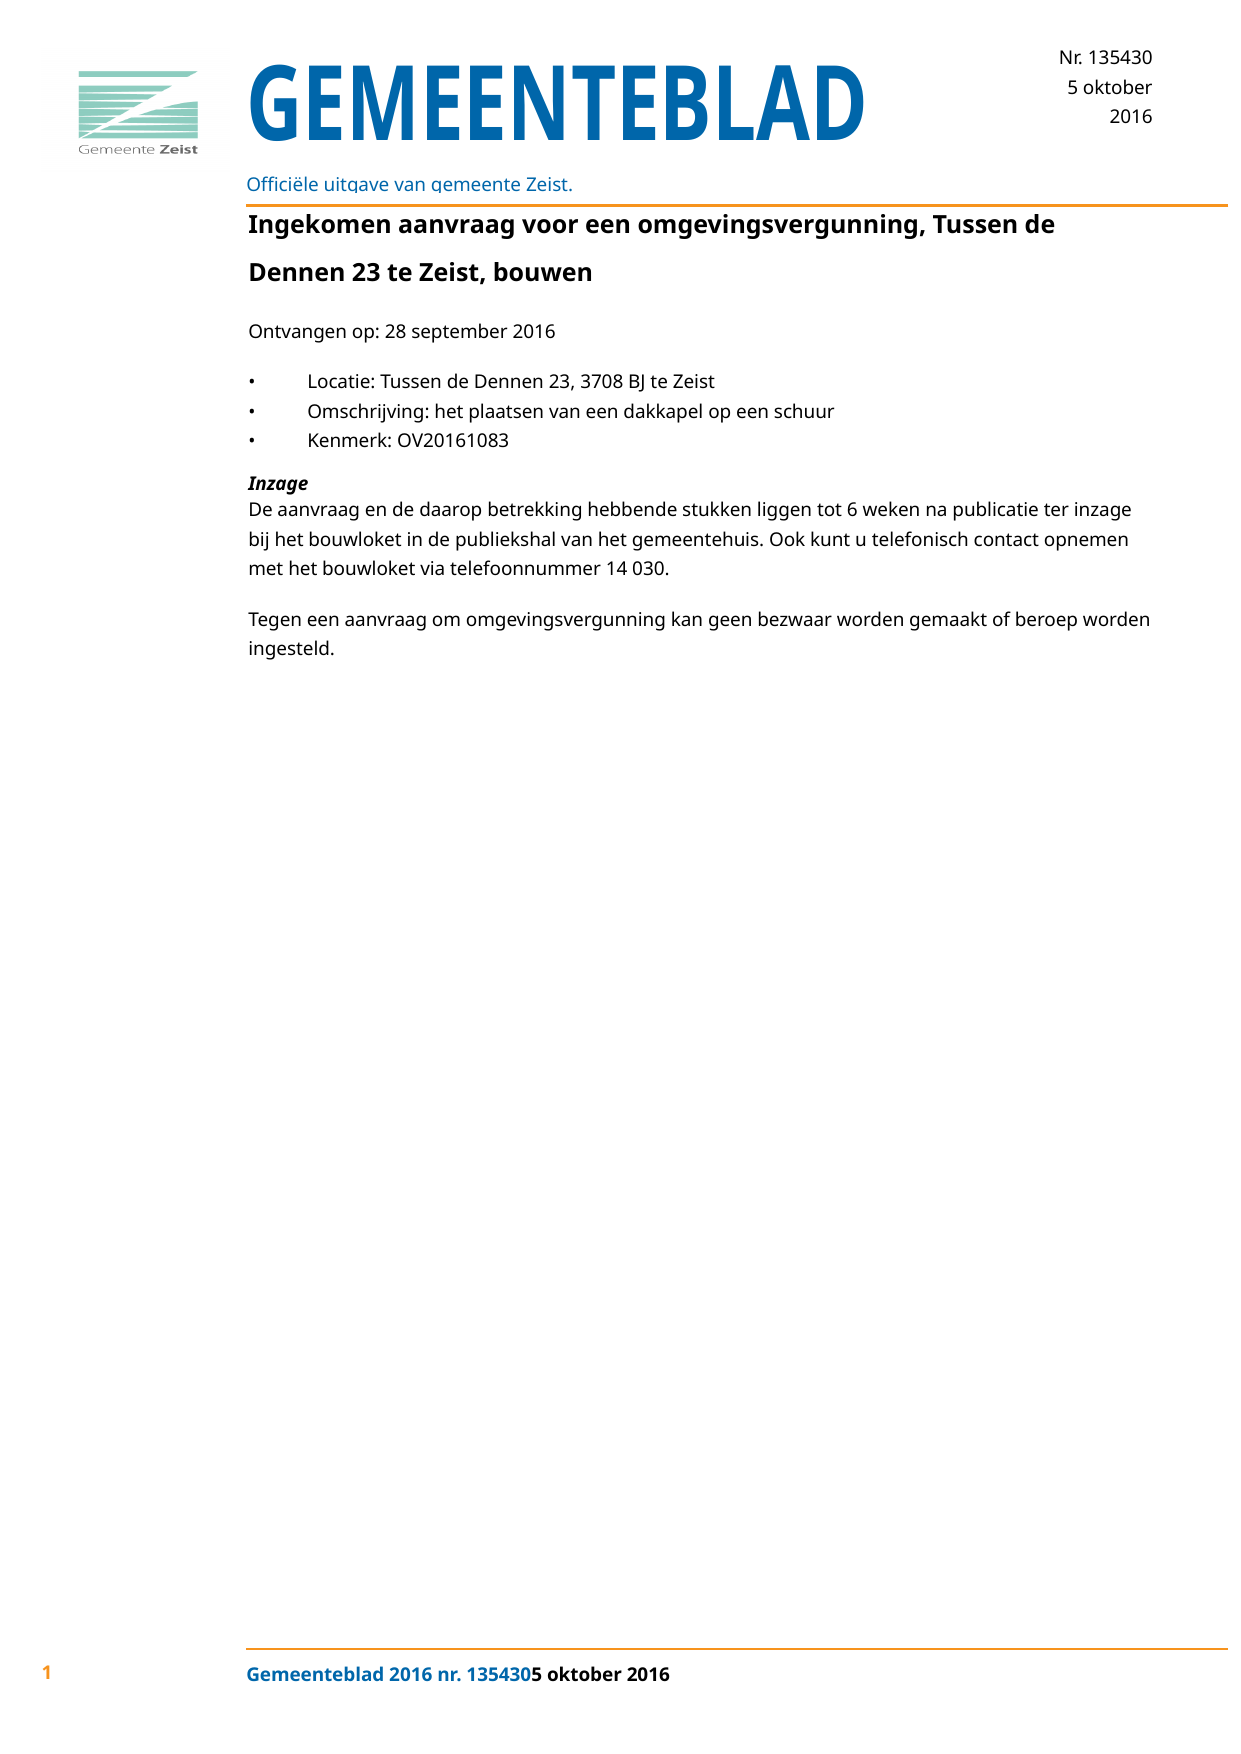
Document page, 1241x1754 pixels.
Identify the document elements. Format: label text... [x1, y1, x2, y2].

list Kenmerk: OV20161083 [248, 427, 1152, 453]
picture [41, 47, 231, 172]
text De aanvraag en de daarop betrekking hebbende stukken liggen tot 6 weken na publicatie ter inzage bij het bouwloket in de publiekshal van het gemeentehuis. Ook kunt u telefonisch contact opnemen met het bouwloket via telefoonnummer 14 030. [248, 496, 1152, 581]
text Ingekomen aanvraag voor een omgevingsvergunning, Tussen de Dennen 23 te Zeist, bouwen [248, 207, 1152, 288]
text Ontvangen op: 28 september 2016 [248, 318, 1152, 344]
text Inzage [248, 471, 1152, 496]
list Locatie: Tussen de Dennen 23, 3708 BJ te Zeist [248, 368, 1152, 394]
list Omschrijving: het plaatsen van een dakkapel op een schuur [248, 398, 1152, 424]
text Tegen een aanvraag om omgevingsvergunning kan geen bezwaar worden gemaakt of beroep worden ingesteld. [248, 606, 1152, 661]
